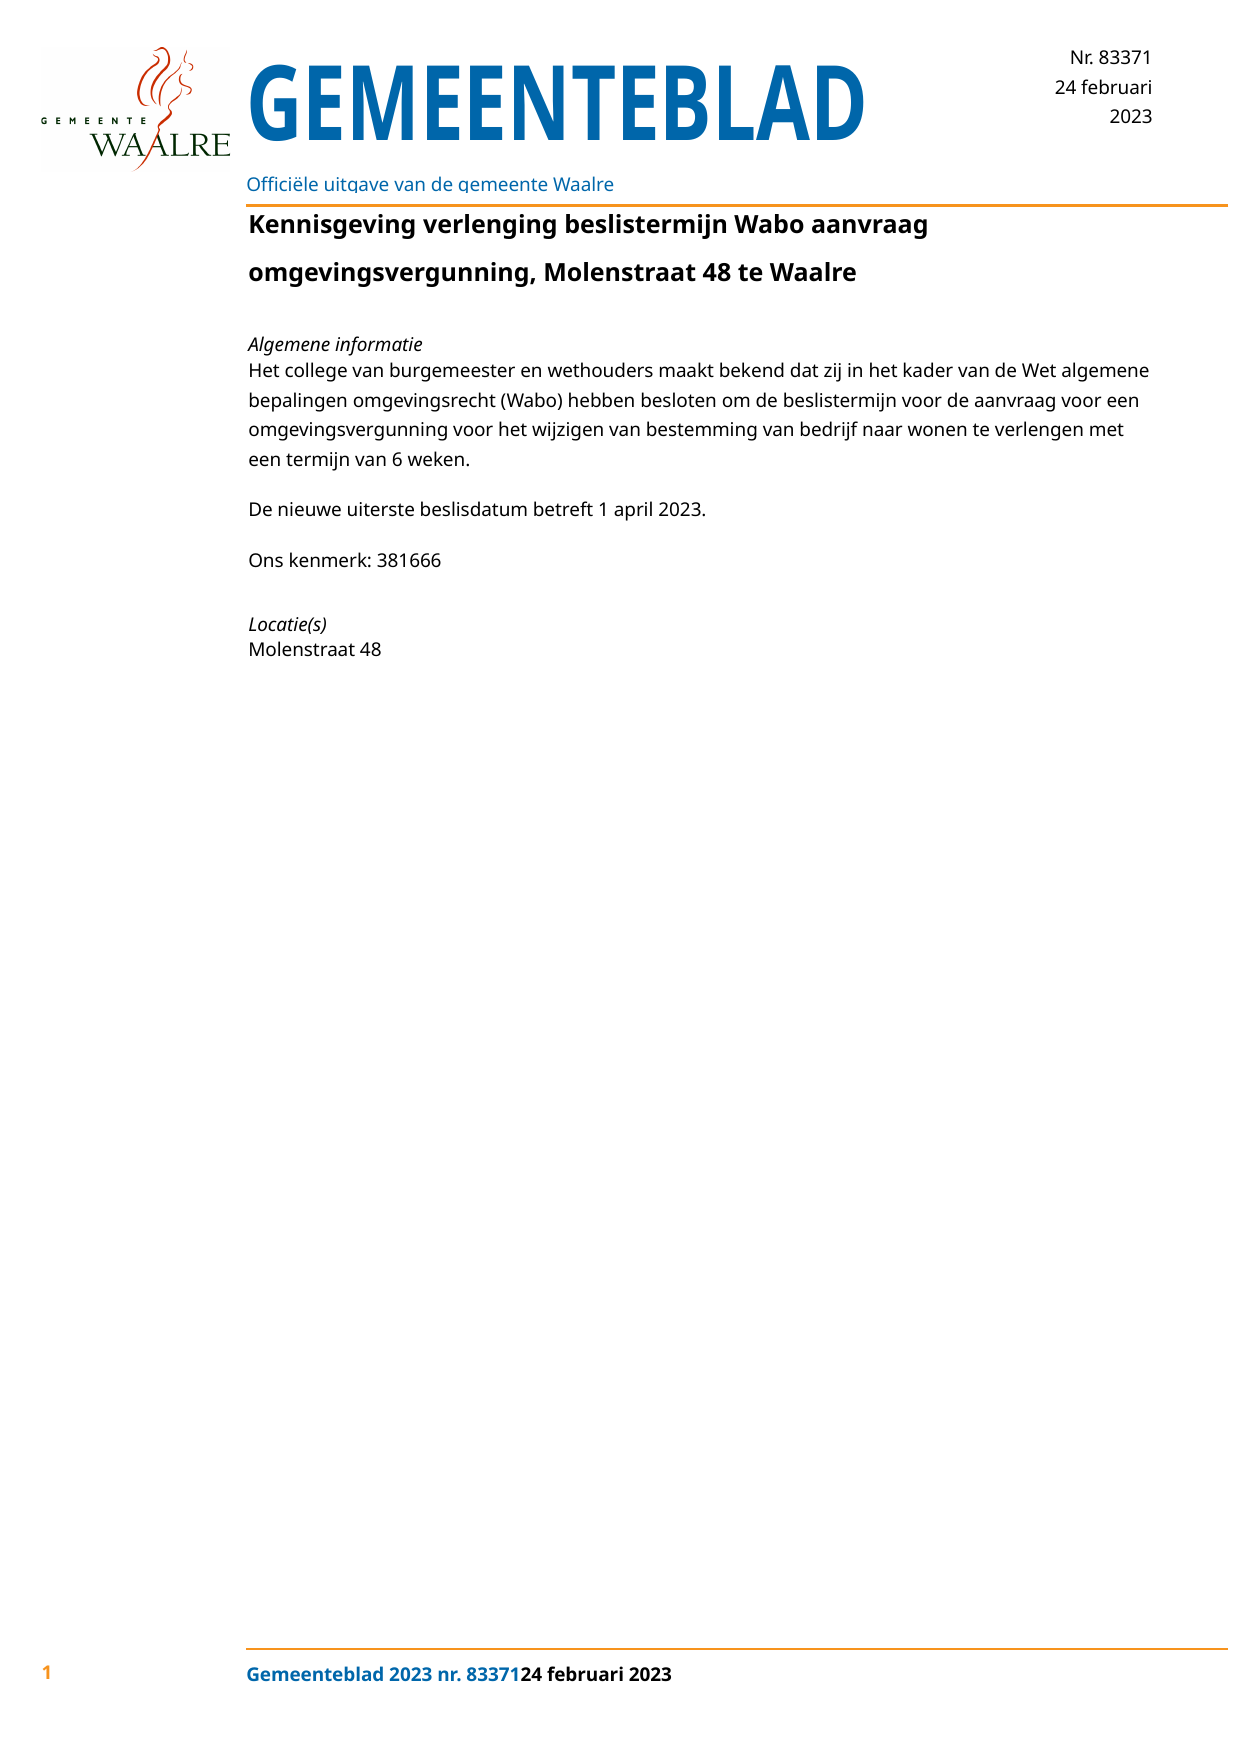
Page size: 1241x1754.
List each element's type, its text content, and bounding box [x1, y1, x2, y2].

text Het college van burgemeester en wethouders maakt bekend dat zij in het kader van de Wet algemene bepalingen omgevingsrecht (Wabo) hebben besloten om de beslistermijn voor de aanvraag voor een omgevingsvergunning voor het wijzigen van bestemming van bedrijf naar wonen te verlengen met een termijn van 6 weken. [248, 357, 1152, 472]
text Algemene informatie [248, 331, 1152, 357]
text Ons kenmerk: 381666 [248, 547, 1152, 572]
text Molenstraat 48 [248, 636, 1152, 662]
text De nieuwe uiterste beslisdatum betreft 1 april 2023. [248, 496, 1152, 522]
text Kennisgeving verlenging beslistermijn Wabo aanvraag omgevingsvergunning, Molenstraat 48 te Waalre [248, 207, 1152, 288]
text Locatie(s) [248, 611, 1152, 636]
picture [41, 47, 231, 172]
